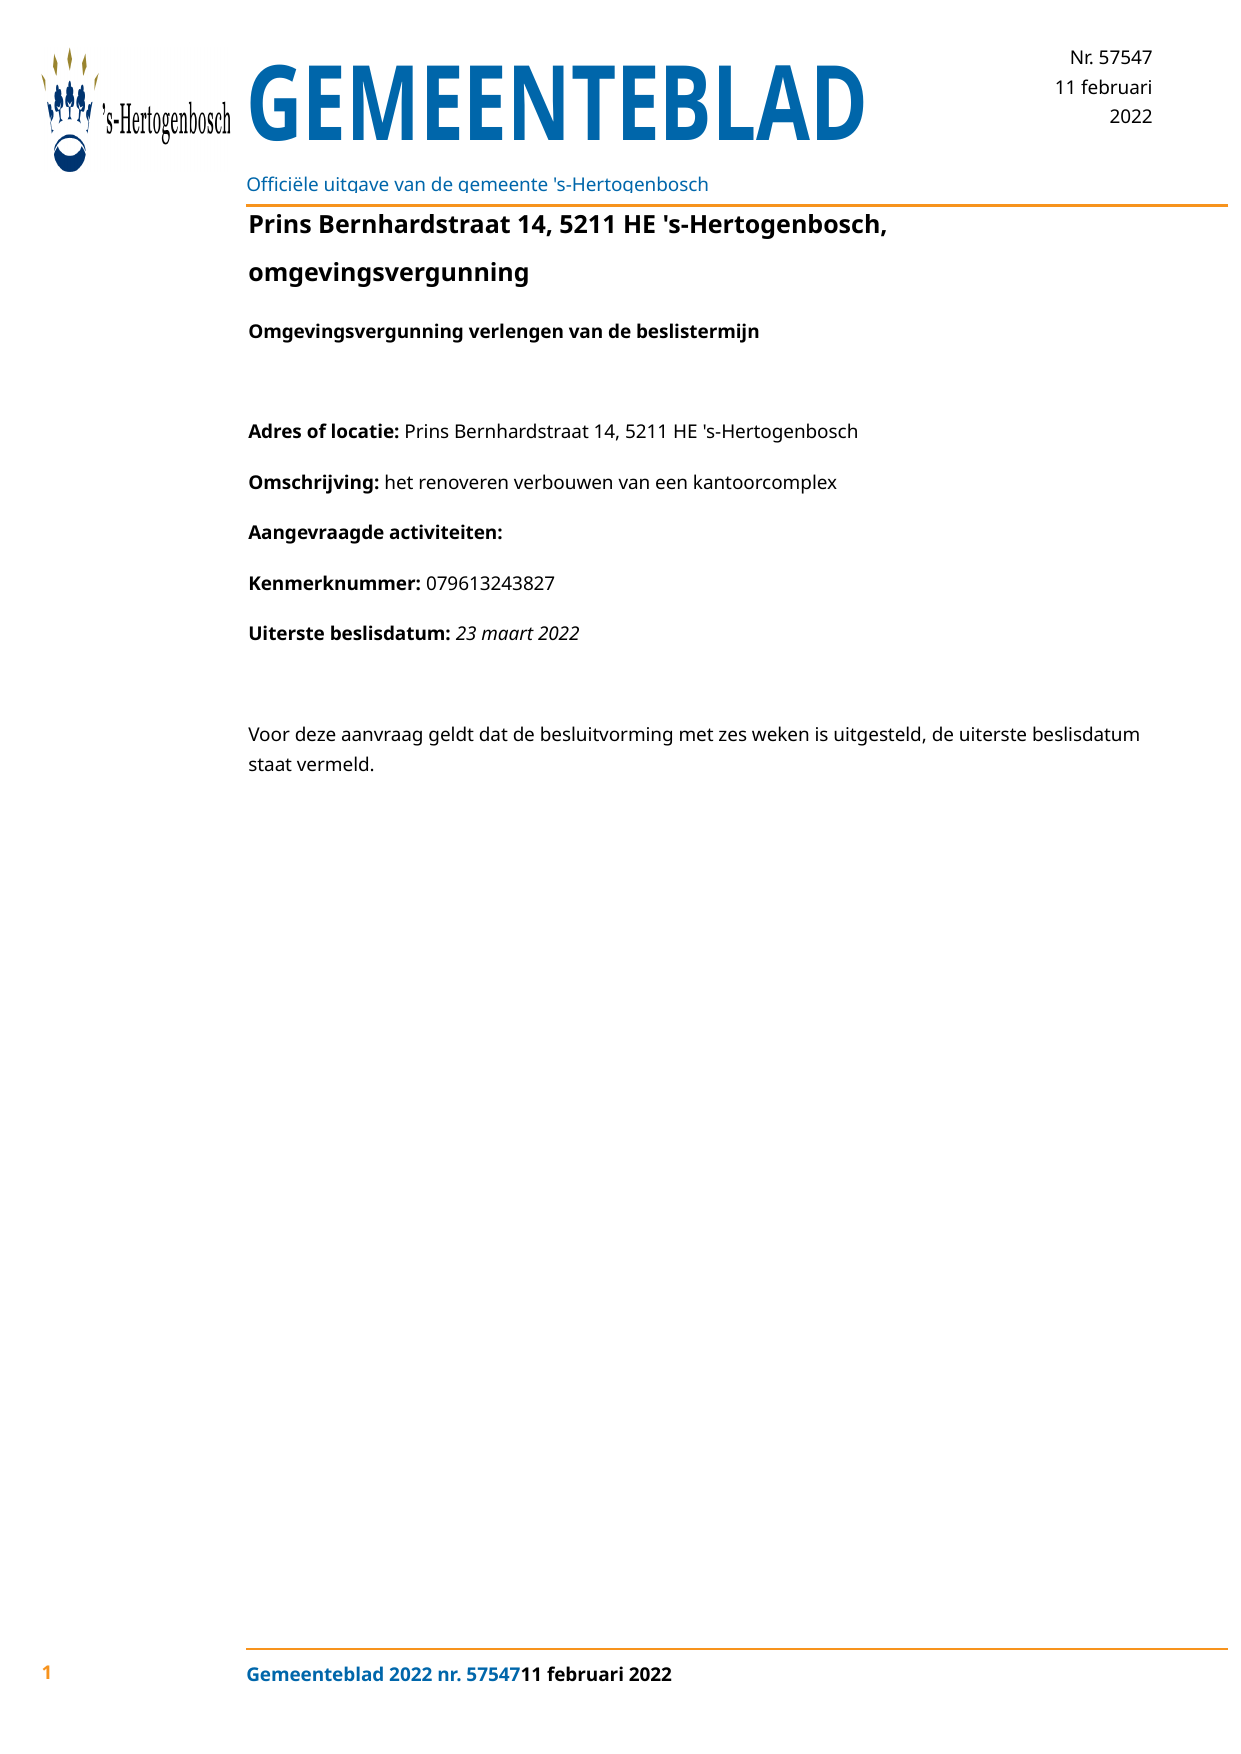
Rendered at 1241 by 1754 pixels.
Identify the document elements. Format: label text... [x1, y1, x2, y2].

text Kenmerknummer: 079613243827 [248, 570, 1152, 596]
text Prins Bernhardstraat 14, 5211 HE 's-Hertogenbosch, omgevingsvergunning [248, 207, 1152, 288]
text Aangevraagde activiteiten: [248, 519, 1152, 545]
text Omschrijving: het renoveren verbouwen van een kantoorcomplex [248, 469, 1152, 495]
text Voor deze aanvraag geldt dat de besluitvorming met zes weken is uitgesteld, de uiterste beslisdatum staat vermeld. [248, 721, 1152, 777]
text Adres of locatie: Prins Bernhardstraat 14, 5211 HE 's-Hertogenbosch [248, 419, 1152, 444]
text Uiterste beslisdatum: 23 maart 2022 [248, 620, 1152, 646]
picture [41, 47, 231, 172]
text Omgevingsvergunning verlengen van de beslistermijn [248, 318, 1152, 344]
